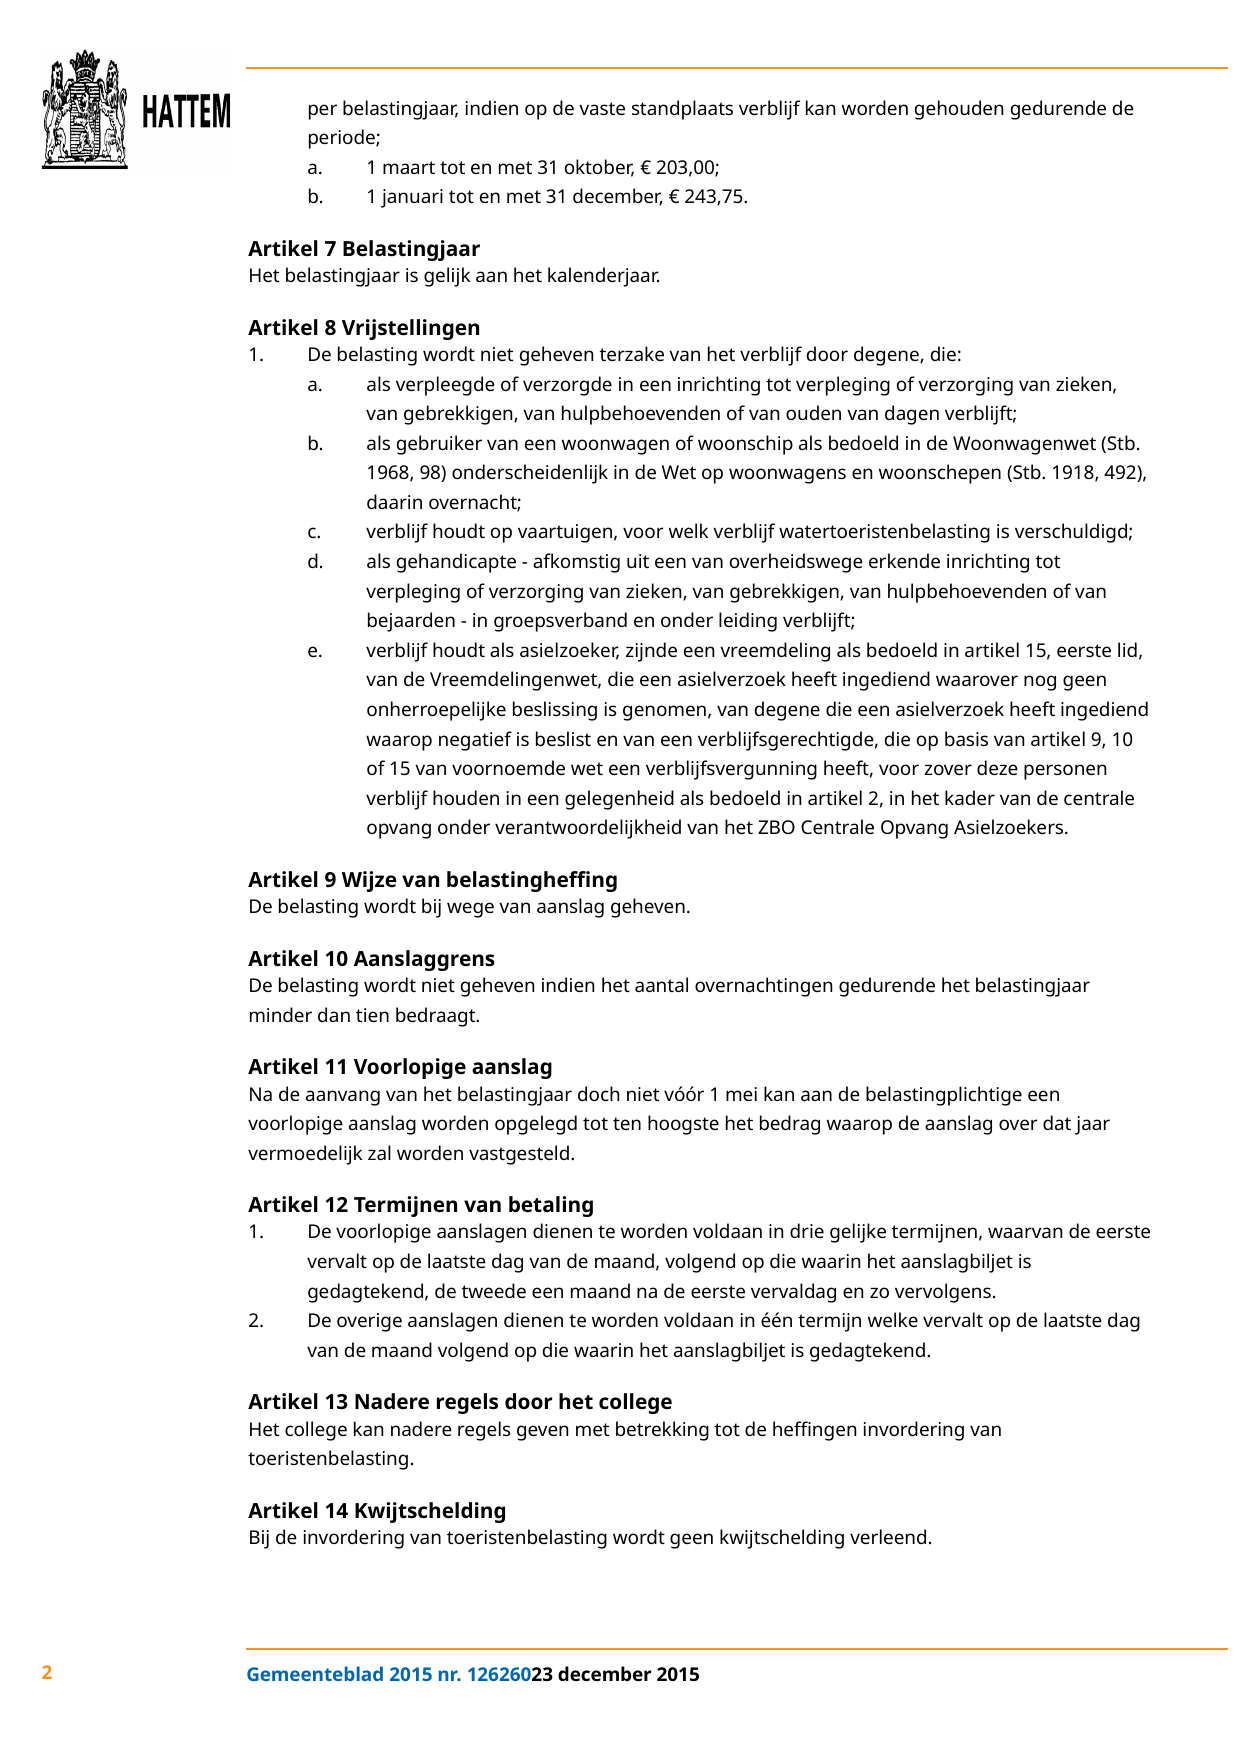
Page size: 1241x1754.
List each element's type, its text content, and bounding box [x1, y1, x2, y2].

text Artikel 9 Wijze van belastingheffing [248, 865, 1152, 893]
list 1 januari tot en met 31 december, € 243,75. [307, 183, 1152, 209]
list verblijf houdt als asielzoeker, zijnde een vreemdeling als bedoeld in artikel 15, eerste lid, van de Vreemdelingenwet, die een asielverzoek heeft ingediend waarover nog geen onherroepelijke beslissing is genomen, van degene die een asielverzoek heeft ingediend waarop negatief is beslist en van een verblijfsgerechtigde, die op basis van artikel 9, 10 of 15 van voornoemde wet een verblijfsvergunning heeft, voor zover deze personen verblijf houden in een gelegenheid als bedoeld in artikel 2, in het kader van de centrale opvang onder verantwoordelijkheid van het ZBO Centrale Opvang Asielzoekers. [307, 637, 1152, 840]
text Het college kan nadere regels geven met betrekking tot de heffingen invordering van toeristenbelasting. [248, 1416, 1152, 1471]
list per belastingjaar, indien op de vaste standplaats verblijf kan worden gehouden gedurende de periode; [248, 95, 1152, 150]
picture [41, 47, 231, 172]
text Artikel 10 Aanslaggrens [248, 944, 1152, 972]
list 1 maart tot en met 31 oktober, € 203,00; [307, 154, 1152, 180]
list De overige aanslagen dienen te worden voldaan in één termijn welke vervalt op de laatste dag van de maand volgend op die waarin het aanslagbiljet is gedagtekend. [248, 1307, 1152, 1363]
list verblijf houdt op vaartuigen, voor welk verblijf watertoeristenbelasting is verschuldigd; [307, 519, 1152, 544]
text Artikel 12 Termijnen van betaling [248, 1190, 1152, 1219]
list De belasting wordt niet geheven terzake van het verblijf door degene, die: [248, 341, 1152, 367]
text Artikel 8 Vrijstellingen [248, 313, 1152, 341]
text De belasting wordt niet geheven indien het aantal overnachtingen gedurende het belastingjaar minder dan tien bedraagt. [248, 972, 1152, 1028]
text Artikel 11 Voorlopige aanslag [248, 1052, 1152, 1081]
list als gehandicapte - afkomstig uit een van overheidswege erkende inrichting tot verpleging of verzorging van zieken, van gebrekkigen, van hulpbehoevenden of van bejaarden - in groepsverband en onder leiding verblijft; [307, 548, 1152, 633]
text Artikel 7 Belastingjaar [248, 234, 1152, 262]
text Na de aanvang van het belastingjaar doch niet vóór 1 mei kan aan de belastingplichtige een voorlopige aanslag worden opgelegd tot ten hoogste het bedrag waarop de aanslag over dat jaar vermoedelijk zal worden vastgesteld. [248, 1081, 1152, 1166]
list als verpleegde of verzorgde in een inrichting tot verpleging of verzorging van zieken, van gebrekkigen, van hulpbehoevenden of van ouden van dagen verblijft; [307, 371, 1152, 426]
list De voorlopige aanslagen dienen te worden voldaan in drie gelijke termijnen, waarvan de eerste vervalt op de laatste dag van de maand, volgend op die waarin het aanslagbiljet is gedagtekend, de tweede een maand na de eerste vervaldag en zo vervolgens. [248, 1219, 1152, 1304]
text Artikel 14 Kwijtschelding [248, 1496, 1152, 1524]
text Artikel 13 Nadere regels door het college [248, 1387, 1152, 1416]
text Bij de invordering van toeristenbelasting wordt geen kwijtschelding verleend. [248, 1524, 1152, 1550]
text Het belastingjaar is gelijk aan het kalenderjaar. [248, 262, 1152, 288]
text De belasting wordt bij wege van aanslag geheven. [248, 893, 1152, 919]
list als gebruiker van een woonwagen of woonschip als bedoeld in de Woonwagenwet (Stb. 1968, 98) onderscheidenlijk in de Wet op woonwagens en woonschepen (Stb. 1918, 492), daarin overnacht; [307, 430, 1152, 515]
